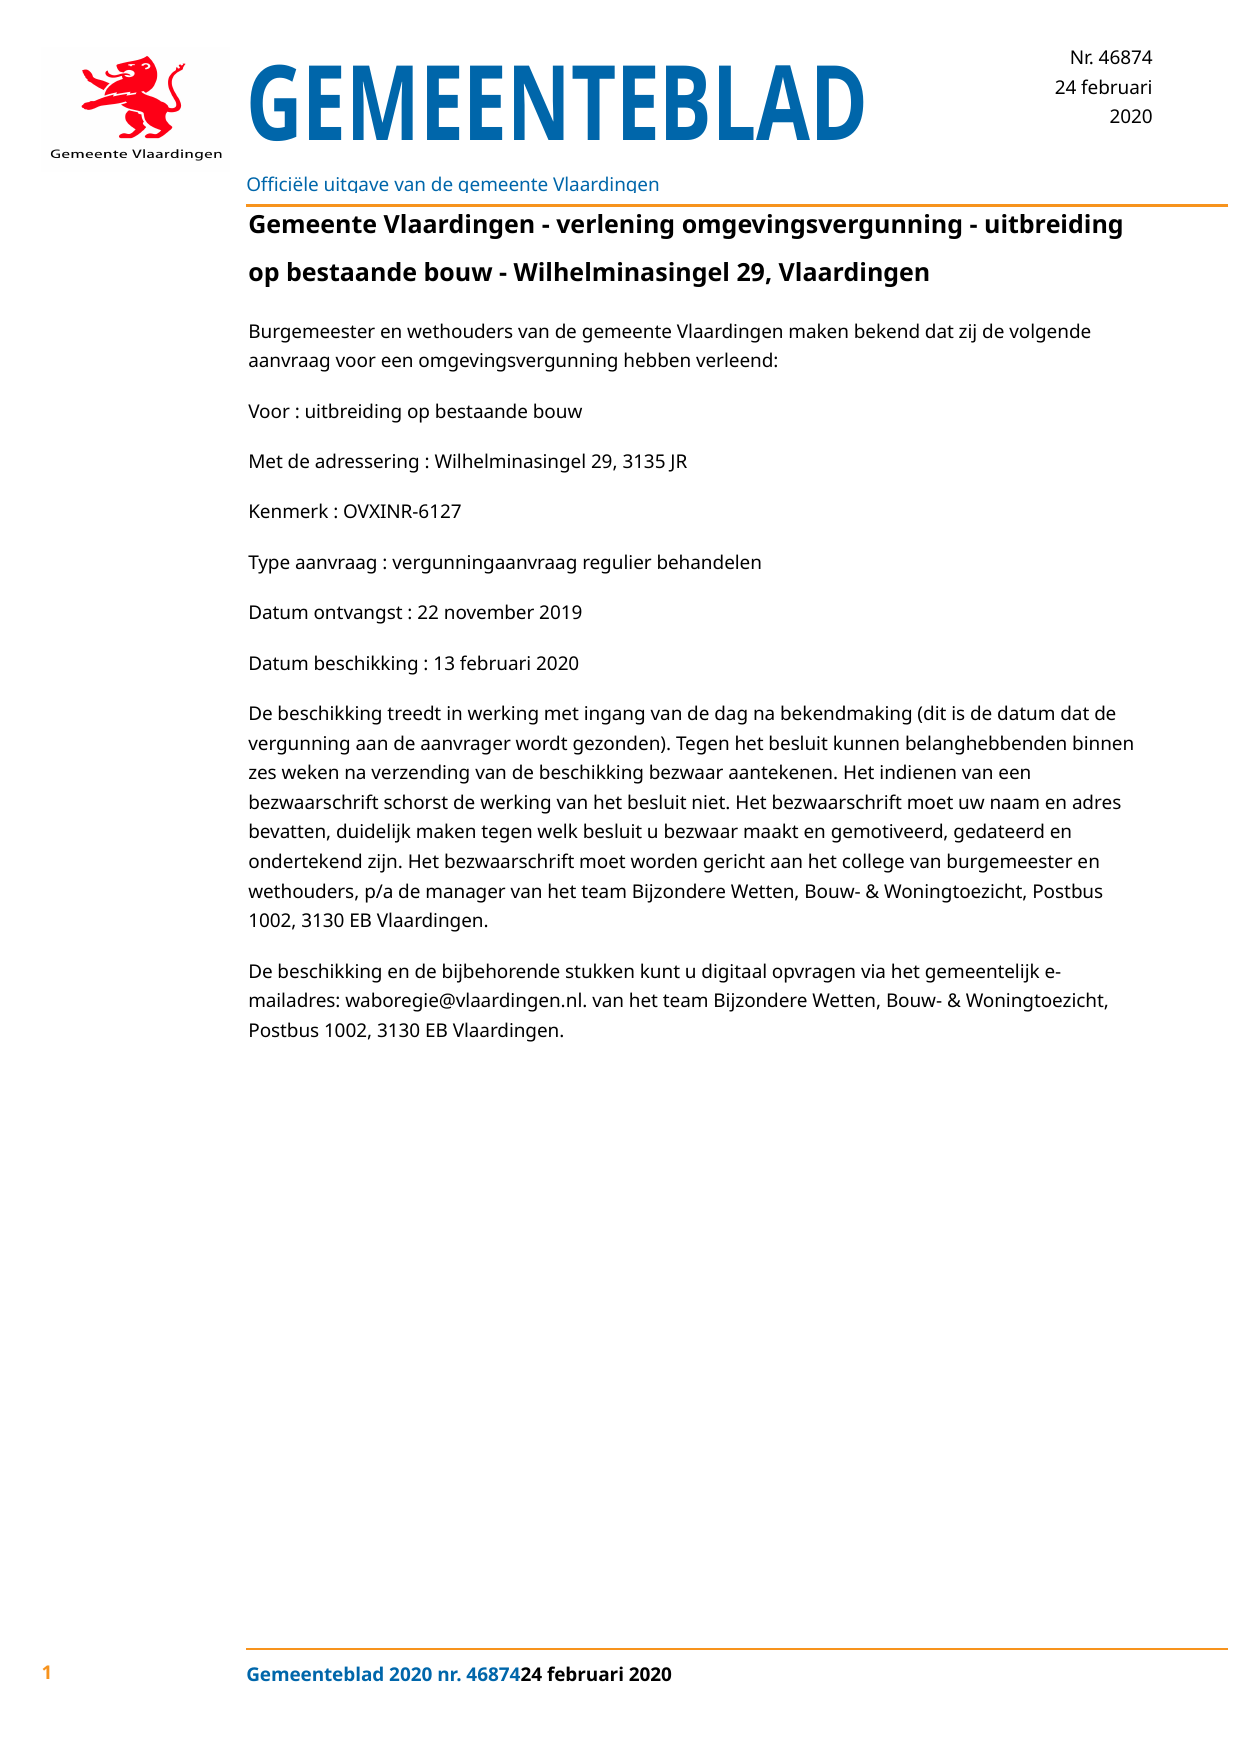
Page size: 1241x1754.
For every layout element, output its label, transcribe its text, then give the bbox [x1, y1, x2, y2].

text De beschikking treedt in werking met ingang van de dag na bekendmaking (dit is de datum dat de vergunning aan de aanvrager wordt gezonden). Tegen het besluit kunnen belanghebbenden binnen zes weken na verzending van de beschikking bezwaar aantekenen. Het indienen van een bezwaarschrift schorst de werking van het besluit niet. Het bezwaarschrift moet uw naam en adres bevatten, duidelijk maken tegen welk besluit u bezwaar maakt en gemotiveerd, gedateerd en ondertekend zijn. Het bezwaarschrift moet worden gericht aan het college van burgemeester en wethouders, p/a de manager van het team Bijzondere Wetten, Bouw- & Woningtoezicht, Postbus 1002, 3130 EB Vlaardingen. [248, 700, 1152, 933]
text Burgemeester en wethouders van de gemeente Vlaardingen maken bekend dat zij de volgende aanvraag voor een omgevingsvergunning hebben verleend: [248, 318, 1152, 373]
text Datum beschikking : 13 februari 2020 [248, 650, 1152, 676]
text De beschikking en de bijbehorende stukken kunt u digitaal opvragen via het gemeentelijk e-mailadres: waboregie@vlaardingen.nl. van het team Bijzondere Wetten, Bouw- & Woningtoezicht, Postbus 1002, 3130 EB Vlaardingen. [248, 958, 1152, 1043]
text Voor : uitbreiding op bestaande bouw [248, 398, 1152, 424]
picture [41, 47, 231, 172]
text Gemeente Vlaardingen - verlening omgevingsvergunning - uitbreiding op bestaande bouw - Wilhelminasingel 29, Vlaardingen [248, 207, 1152, 288]
text Kenmerk : OVXINR-6127 [248, 499, 1152, 524]
text Datum ontvangst : 22 november 2019 [248, 599, 1152, 625]
text Met de adressering : Wilhelminasingel 29, 3135 JR [248, 448, 1152, 474]
text Type aanvraag : vergunningaanvraag regulier behandelen [248, 549, 1152, 575]
